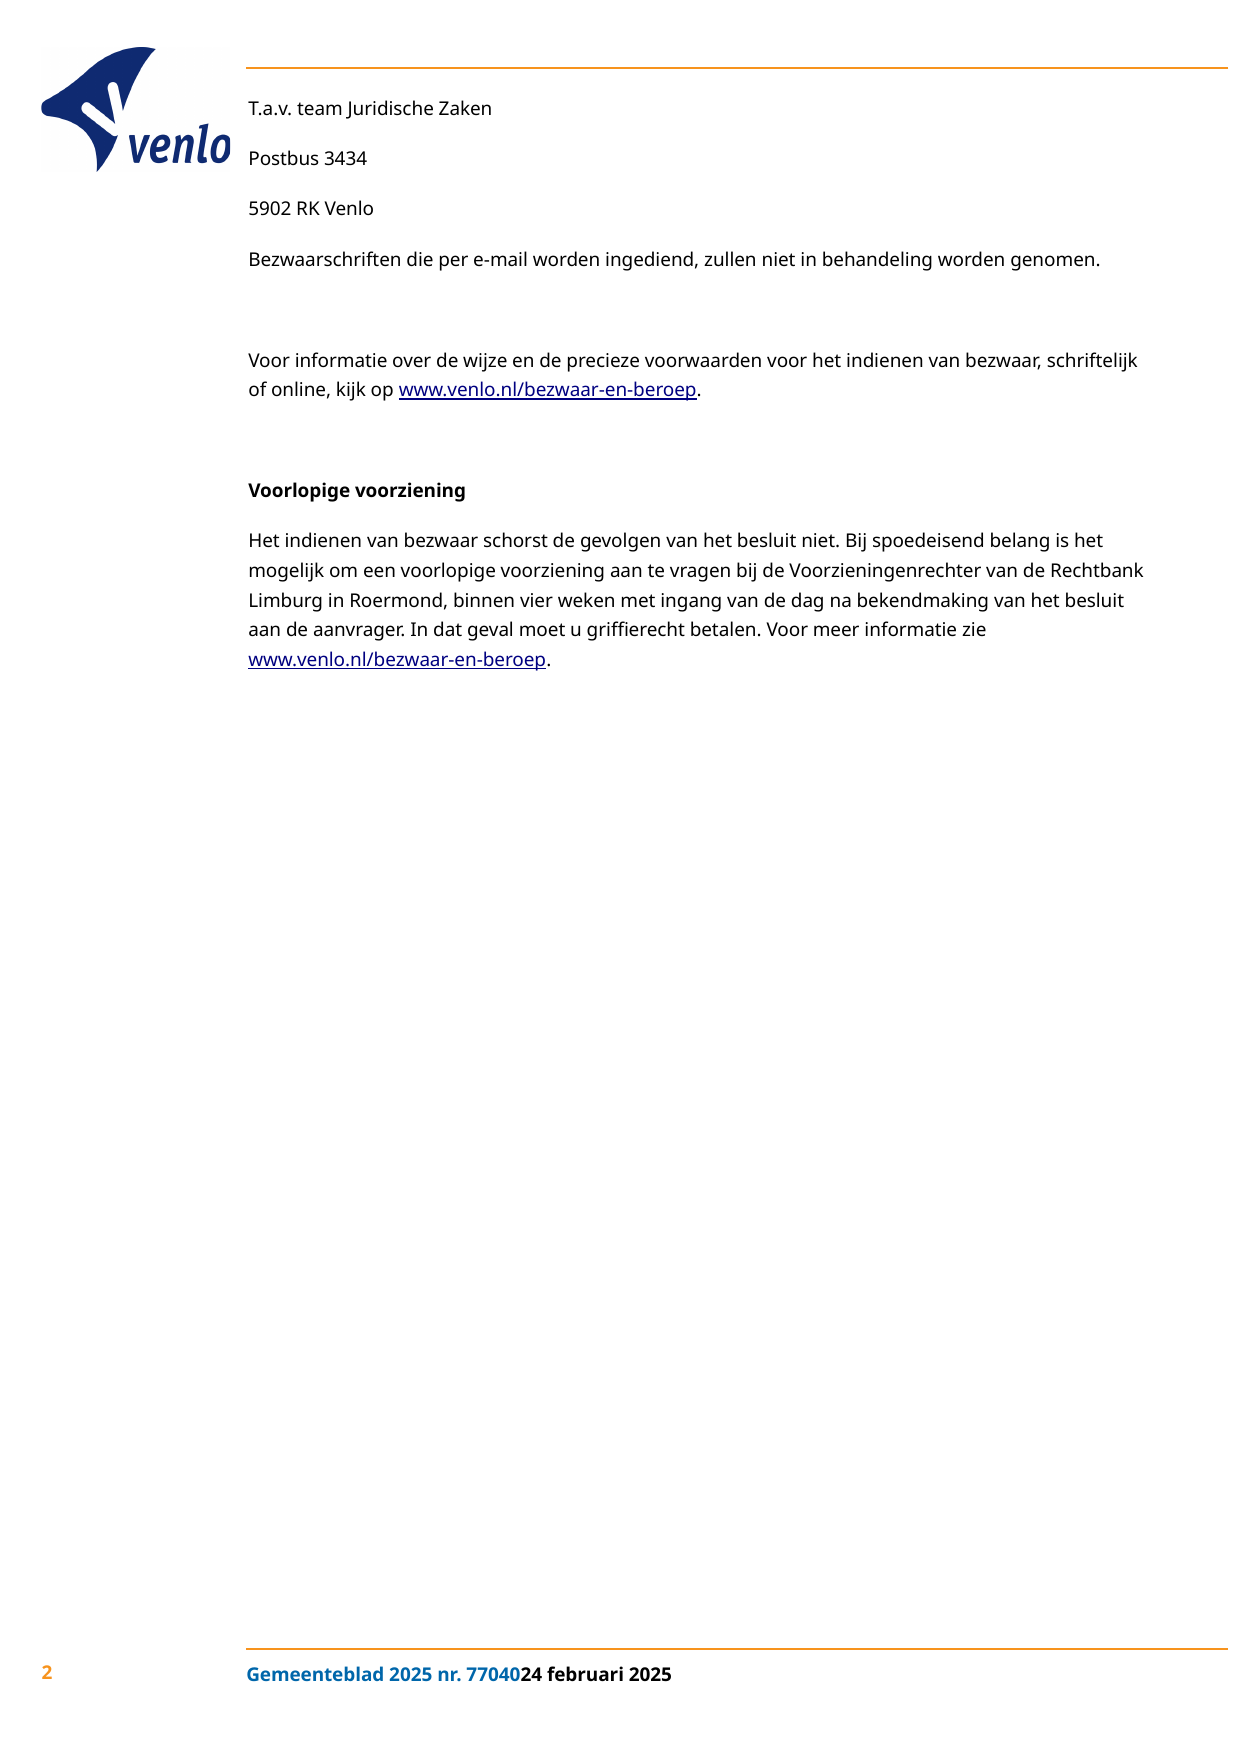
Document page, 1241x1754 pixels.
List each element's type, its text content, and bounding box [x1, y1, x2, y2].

text Voor informatie over de wijze en de precieze voorwaarden voor het indienen van bezwaar, schriftelijk of online, kijk op www.venlo.nl/bezwaar-en-beroep. [248, 347, 1152, 402]
text 5902 RK Venlo [248, 196, 1152, 221]
text Voorlopige voorziening [248, 477, 1152, 503]
picture [41, 47, 231, 172]
text Het indienen van bezwaar schorst de gevolgen van het besluit niet. Bij spoedeisend belang is het mogelijk om een voorlopige voorziening aan te vragen bij de Voorzieningenrechter van de Rechtbank Limburg in Roermond, binnen vier weken met ingang van de dag na bekendmaking van het besluit aan de aanvrager. In dat geval moet u griffierecht betalen. Voor meer informatie zie www.venlo.nl/bezwaar-en-beroep. [248, 528, 1152, 672]
text Bezwaarschriften die per e-mail worden ingediend, zullen niet in behandeling worden genomen. [248, 246, 1152, 272]
text Postbus 3434 [248, 145, 1152, 171]
text T.a.v. team Juridische Zaken [248, 95, 1152, 121]
